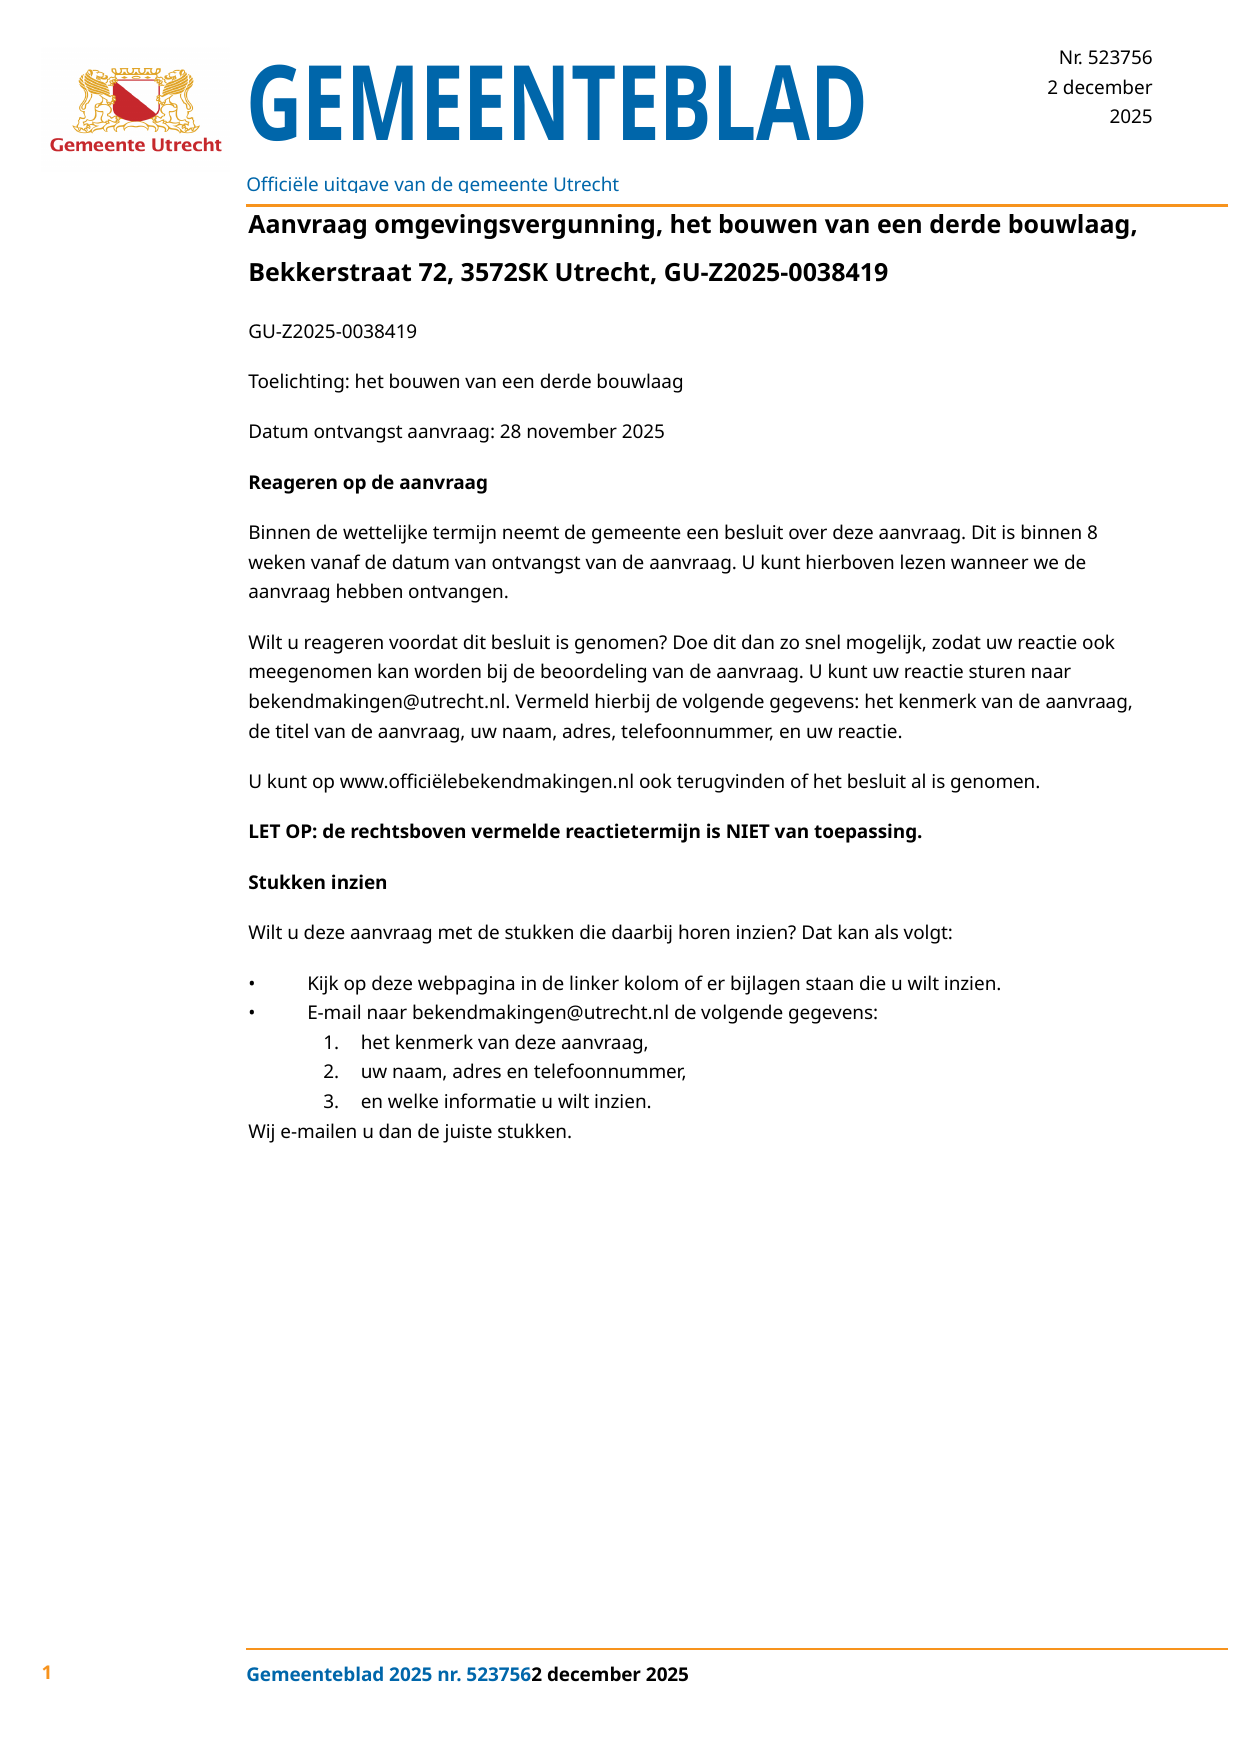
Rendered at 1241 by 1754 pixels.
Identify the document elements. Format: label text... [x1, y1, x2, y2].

text U kunt op www.officiëlebekendmakingen.nl ook terugvinden of het besluit al is genomen. [248, 768, 1152, 794]
text Stukken inzien [248, 869, 1152, 895]
text Toelichting: het bouwen van een derde bouwlaag [248, 368, 1152, 394]
list E-mail naar bekendmakingen@utrecht.nl de volgende gegevens: [248, 999, 1152, 1025]
text LET OP: de rechtsboven vermelde reactietermijn is NIET van toepassing. [248, 819, 1152, 844]
list Kijk op deze webpagina in de linker kolom of er bijlagen staan die u wilt inzien. [248, 970, 1152, 996]
text Reageren op de aanvraag [248, 469, 1152, 495]
list uw naam, adres en telefoonnummer, [323, 1059, 1152, 1084]
text Wij e-mailen u dan de juiste stukken. [248, 1118, 1152, 1144]
text Aanvraag omgevingsvergunning, het bouwen van een derde bouwlaag, Bekkerstraat 72, 3572SK Utrecht, GU-Z2025-0038419 [248, 207, 1152, 288]
text GU-Z2025-0038419 [248, 318, 1152, 344]
text Wilt u deze aanvraag met de stukken die daarbij horen inzien? Dat kan als volgt: [248, 919, 1152, 945]
list het kenmerk van deze aanvraag, [323, 1029, 1152, 1055]
picture [41, 47, 231, 172]
text Datum ontvangst aanvraag: 28 november 2025 [248, 419, 1152, 444]
text Binnen de wettelijke termijn neemt de gemeente een besluit over deze aanvraag. Dit is binnen 8 weken vanaf de datum van ontvangst van de aanvraag. U kunt hierboven lezen wanneer we de aanvraag hebben ontvangen. [248, 519, 1152, 604]
list en welke informatie u wilt inzien. [323, 1088, 1152, 1114]
text Wilt u reageren voordat dit besluit is genomen? Doe dit dan zo snel mogelijk, zodat uw reactie ook meegenomen kan worden bij de beoordeling van de aanvraag. U kunt uw reactie sturen naar bekendmakingen@utrecht.nl. Vermeld hierbij de volgende gegevens: het kenmerk van de aanvraag, de titel van de aanvraag, uw naam, adres, telefoonnummer, en uw reactie. [248, 629, 1152, 744]
